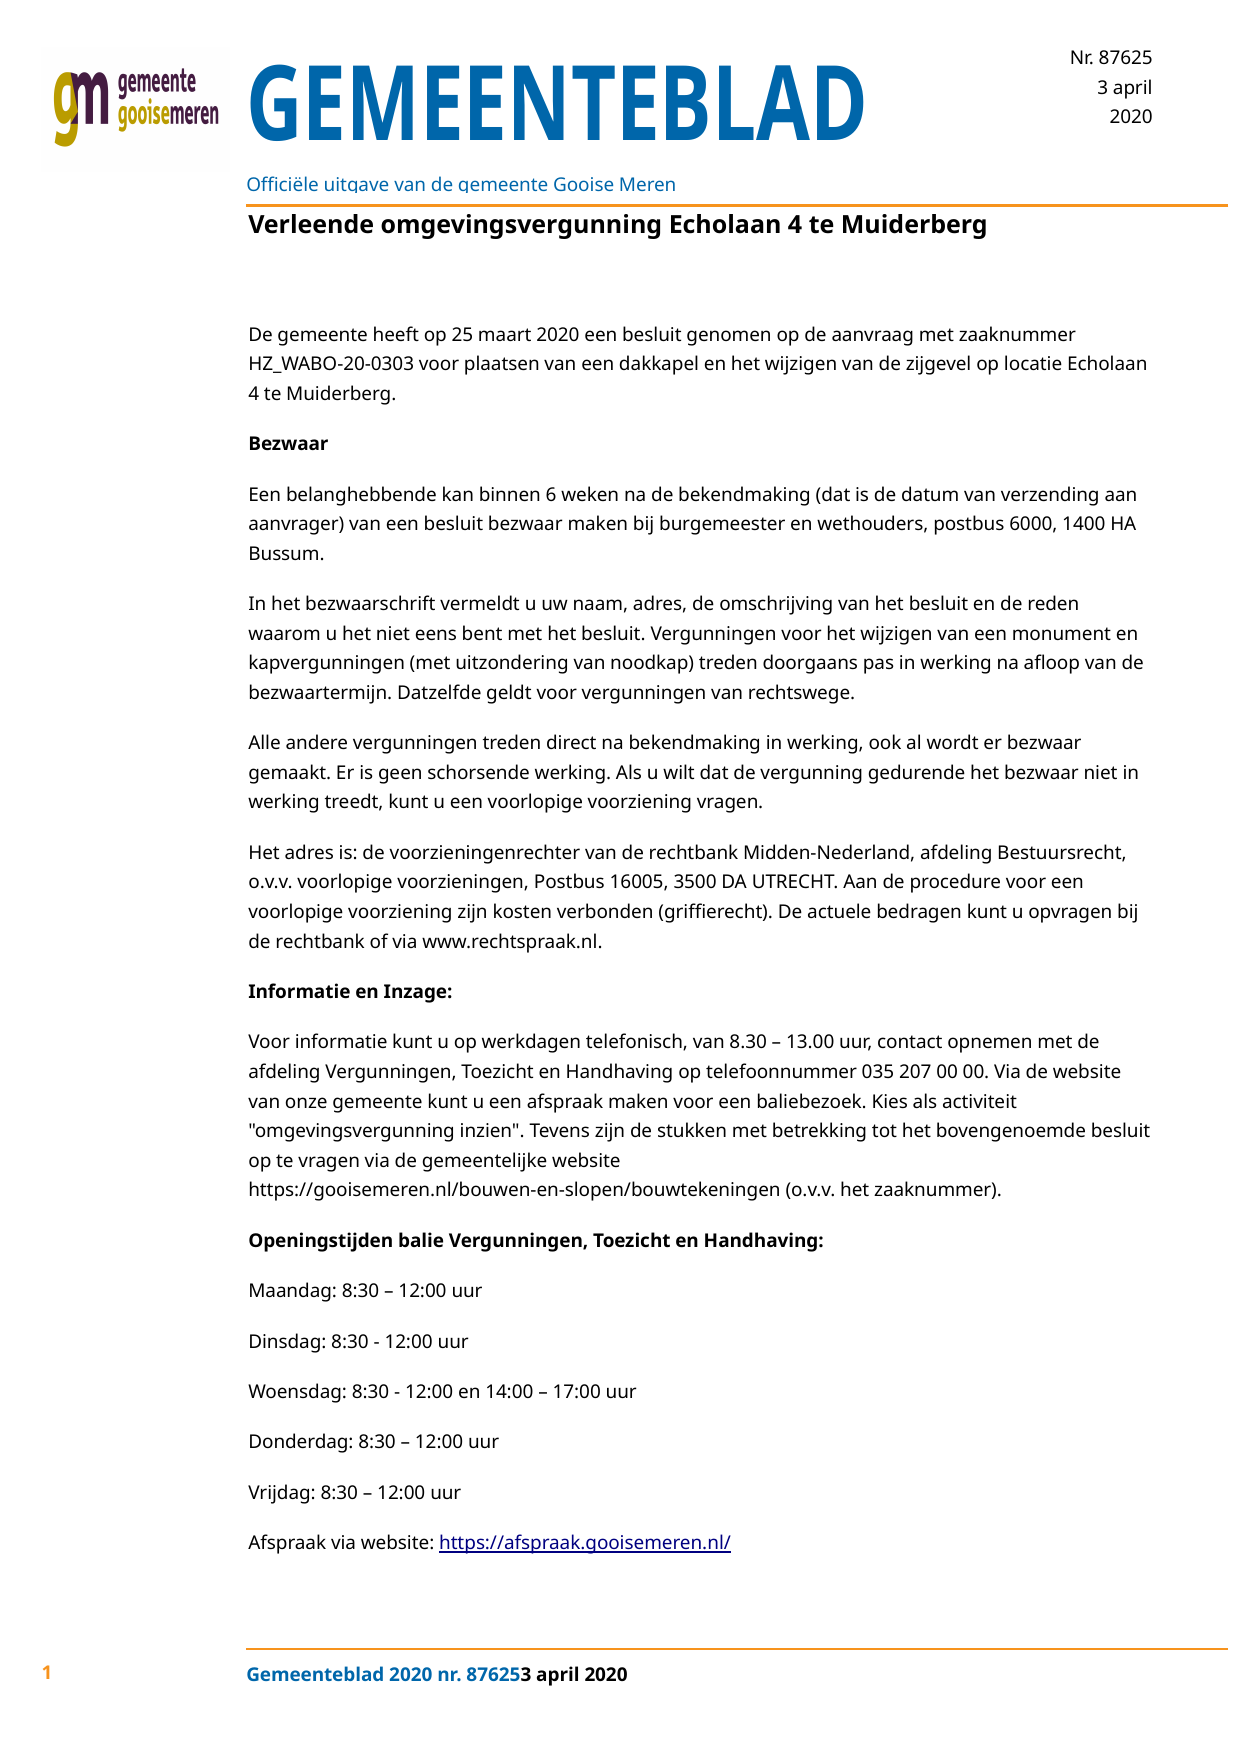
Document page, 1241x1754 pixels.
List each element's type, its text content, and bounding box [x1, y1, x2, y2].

text Dinsdag: 8:30 - 12:00 uur [248, 1328, 1152, 1353]
text Verleende omgevingsvergunning Echolaan 4 te Muiderberg [248, 207, 1152, 241]
text Informatie en Inzage: [248, 978, 1152, 1004]
text Woensdag: 8:30 - 12:00 en 14:00 – 17:00 uur [248, 1378, 1152, 1404]
text Vrijdag: 8:30 – 12:00 uur [248, 1479, 1152, 1505]
picture [41, 47, 231, 172]
text Maandag: 8:30 – 12:00 uur [248, 1277, 1152, 1303]
text Het adres is: de voorzieningenrechter van de rechtbank Midden-Nederland, afdeling Bestuursrecht, o.v.v. voorlopige voorzieningen, Postbus 16005, 3500 DA UTRECHT. Aan de procedure voor een voorlopige voorziening zijn kosten verbonden (griffierecht). De actuele bedragen kunt u opvragen bij de rechtbank of via www.rechtspraak.nl. [248, 839, 1152, 953]
text In het bezwaarschrift vermeldt u uw naam, adres, de omschrijving van het besluit en de reden waarom u het niet eens bent met het besluit. Vergunningen voor het wijzigen van een monument en kapvergunningen (met uitzondering van noodkap) treden doorgaans pas in werking na afloop van de bezwaartermijn. Datzelfde geldt voor vergunningen van rechtswege. [248, 590, 1152, 705]
text Openingstijden balie Vergunningen, Toezicht en Handhaving: [248, 1227, 1152, 1253]
text Bezwaar [248, 430, 1152, 456]
text Afspraak via website: https://afspraak.gooisemeren.nl/ [248, 1529, 1152, 1555]
text Voor informatie kunt u op werkdagen telefonisch, van 8.30 – 13.00 uur, contact opnemen met de afdeling Vergunningen, Toezicht en Handhaving op telefoonnummer 035 207 00 00. Via de website van onze gemeente kunt u een afspraak maken voor een baliebezoek. Kies als activiteit "omgevingsvergunning inzien". Tevens zijn de stukken met betrekking tot het bovengenoemde besluit op te vragen via de gemeentelijke website https://gooisemeren.nl/bouwen-en-slopen/bouwtekeningen (o.v.v. het zaaknummer). [248, 1029, 1152, 1202]
text Alle andere vergunningen treden direct na bekendmaking in werking, ook al wordt er bezwaar gemaakt. Er is geen schorsende werking. Als u wilt dat de vergunning gedurende het bezwaar niet in werking treedt, kunt u een voorlopige voorziening vragen. [248, 729, 1152, 814]
text Een belanghebbende kan binnen 6 weken na de bekendmaking (dat is de datum van verzending aan aanvrager) van een besluit bezwaar maken bij burgemeester en wethouders, postbus 6000, 1400 HA Bussum. [248, 481, 1152, 566]
text Donderdag: 8:30 – 12:00 uur [248, 1429, 1152, 1454]
text De gemeente heeft op 25 maart 2020 een besluit genomen op de aanvraag met zaaknummer HZ_WABO-20-0303 voor plaatsen van een dakkapel en het wijzigen van de zijgevel op locatie Echolaan 4 te Muiderberg. [248, 321, 1152, 406]
